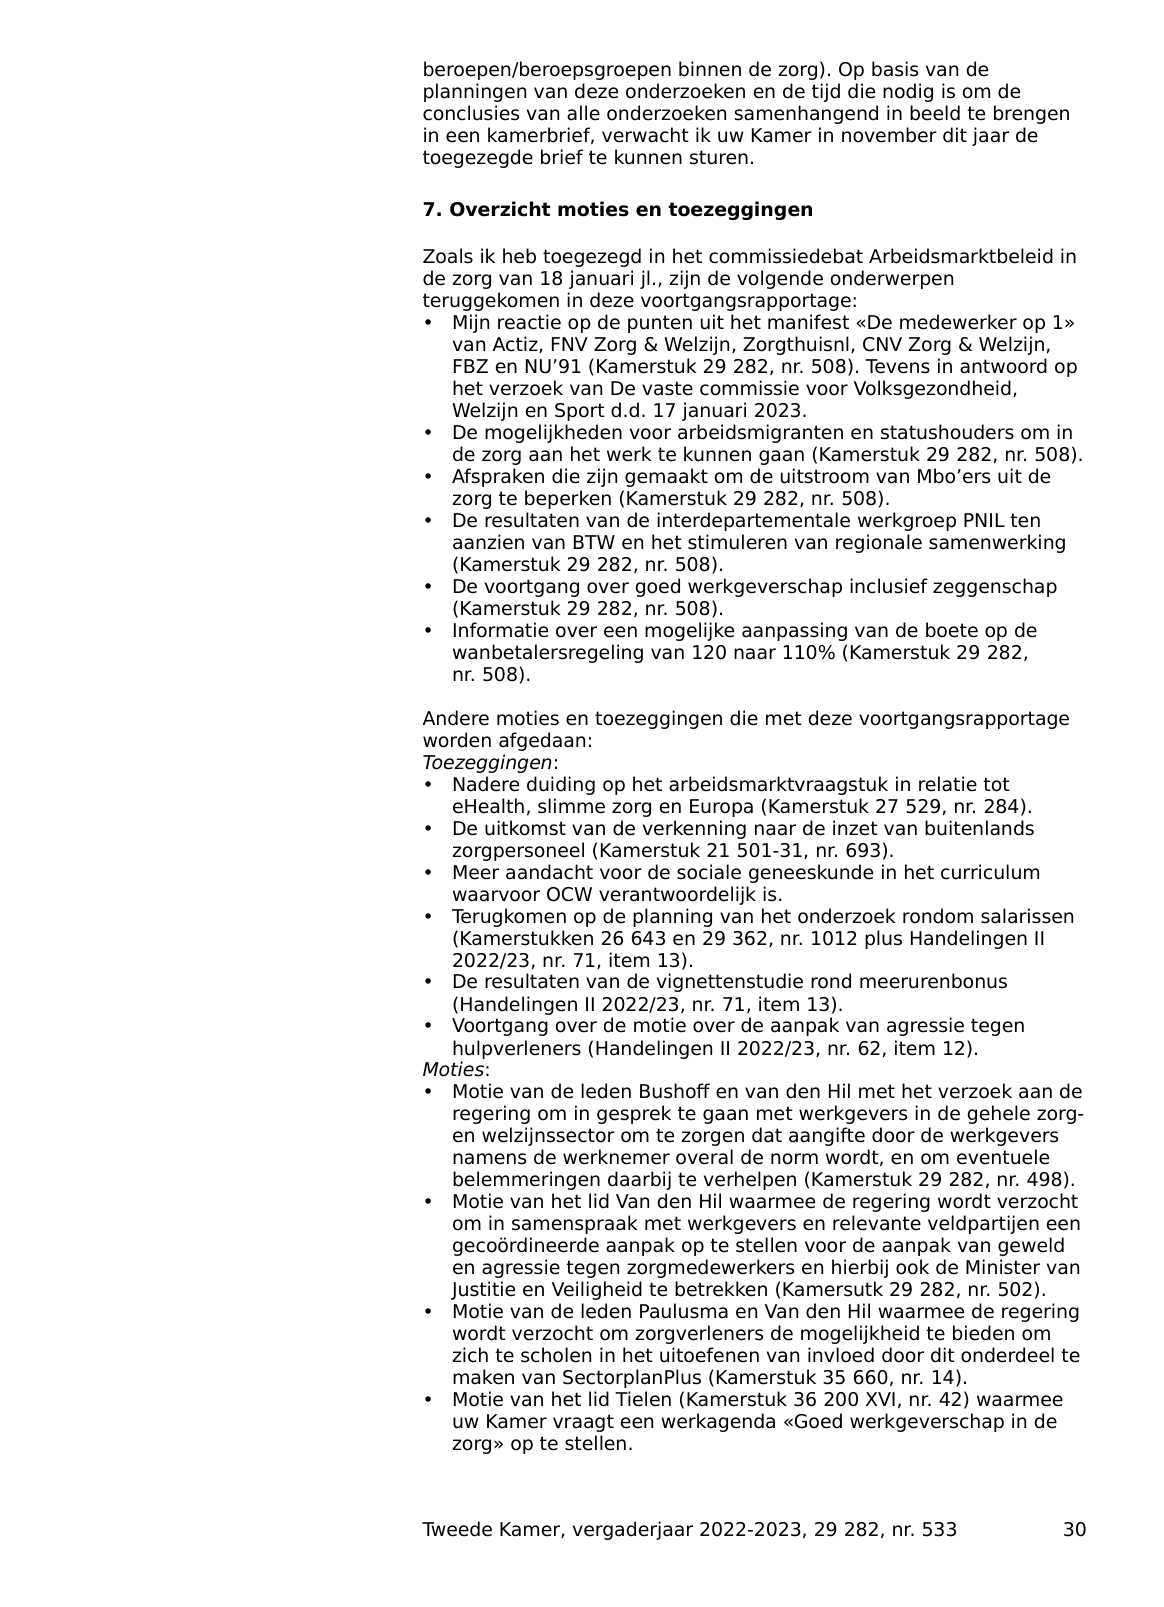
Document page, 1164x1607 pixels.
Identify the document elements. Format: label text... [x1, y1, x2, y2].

text • De uitkomst van de verkenning naar de inzet van buitenlands zorgpersoneel (Kamerstuk 21 501-31, nr. 693). [422, 818, 1087, 862]
text Moties: [422, 1059, 1087, 1081]
text Andere moties en toezeggingen die met deze voortgangsrapportage worden afgedaan: [422, 708, 1087, 752]
text • Meer aandacht voor de sociale geneeskunde in het curriculum waarvoor OCW verantwoordelijk is. [422, 862, 1087, 906]
text Toezeggingen: [422, 752, 1087, 774]
text • Afspraken die zijn gemaakt om de uitstroom van Mbo’ers uit de zorg te beperken (Kamerstuk 29 282, nr. 508). [422, 466, 1087, 510]
text • De voortgang over goed werkgeverschap inclusief zeggenschap (Kamerstuk 29 282, nr. 508). [422, 576, 1087, 619]
text • De resultaten van de interdepartementale werkgroep PNIL ten aanzien van BTW en het stimuleren van regionale samenwerking (Kamerstuk 29 282, nr. 508). [422, 510, 1087, 576]
text • Motie van de leden Bushoff en van den Hil met het verzoek aan de regering om in gesprek te gaan met werkgevers in de gehele zorg- en welzijnssector om te zorgen dat aangifte door de werkgevers namens de werknemer overal de norm wordt, en om eventuele belemmeringen daarbij te verhelpen (Kamerstuk 29 282, nr. 498). [422, 1081, 1087, 1191]
text • Mijn reactie op de punten uit het manifest «De medewerker op 1» van Actiz, FNV Zorg & Welzijn, Zorgthuisnl, CNV Zorg & Welzijn, FBZ en NU’91 (Kamerstuk 29 282, nr. 508). Tevens in antwoord op het verzoek van De vaste commissie voor Volksgezondheid, Welzijn en Sport d.d. 17 januari 2023. [422, 312, 1087, 422]
text Zoals ik heb toegezegd in het commissiedebat Arbeidsmarktbeleid in de zorg van 18 januari jl., zijn de volgende onderwerpen teruggekomen in deze voortgangsrapportage: [422, 246, 1087, 312]
text • Motie van de leden Paulusma en Van den Hil waarmee de regering wordt verzocht om zorgverleners de mogelijkheid te bieden om zich te scholen in het uitoefenen van invloed door dit onderdeel te maken van SectorplanPlus (Kamerstuk 35 660, nr. 14). [422, 1301, 1087, 1389]
text • Motie van het lid Van den Hil waarmee de regering wordt verzocht om in samenspraak met werkgevers en relevante veldpartijen een gecoördineerde aanpak op te stellen voor de aanpak van geweld en agressie tegen zorgmedewerkers en hierbij ook de Minister van Justitie en Veiligheid te betrekken (Kamersutk 29 282, nr. 502). [422, 1191, 1087, 1301]
text • Voortgang over de motie over de aanpak van agressie tegen hulpverleners (Handelingen II 2022/23, nr. 62, item 12). [422, 1015, 1087, 1059]
subtitle 7. Overzicht moties en toezeggingen [422, 199, 1087, 221]
text • Informatie over een mogelijke aanpassing van de boete op de wanbetalersregeling van 120 naar 110% (Kamerstuk 29 282, nr. 508). [422, 619, 1087, 686]
text beroepen/beroepsgroepen binnen de zorg). Op basis van de planningen van deze onderzoeken en de tijd die nodig is om de conclusies van alle onderzoeken samenhangend in beeld te brengen in een kamerbrief, verwacht ik uw Kamer in november dit jaar de toegezegde brief te kunnen sturen. [422, 59, 1087, 169]
text • Motie van het lid Tielen (Kamerstuk 36 200 XVI, nr. 42) waarmee uw Kamer vraagt een werkagenda «Goed werkgeverschap in de zorg» op te stellen. [422, 1389, 1087, 1455]
text • Nadere duiding op het arbeidsmarktvraagstuk in relatie tot eHealth, slimme zorg en Europa (Kamerstuk 27 529, nr. 284). [422, 774, 1087, 818]
text • Terugkomen op de planning van het onderzoek rondom salarissen (Kamerstukken 26 643 en 29 362, nr. 1012 plus Handelingen II 2022/23, nr. 71, item 13). [422, 906, 1087, 971]
text • De resultaten van de vignettenstudie rond meerurenbonus (Handelingen II 2022/23, nr. 71, item 13). [422, 971, 1087, 1015]
text • De mogelijkheden voor arbeidsmigranten en statushouders om in de zorg aan het werk te kunnen gaan (Kamerstuk 29 282, nr. 508). [422, 422, 1087, 466]
